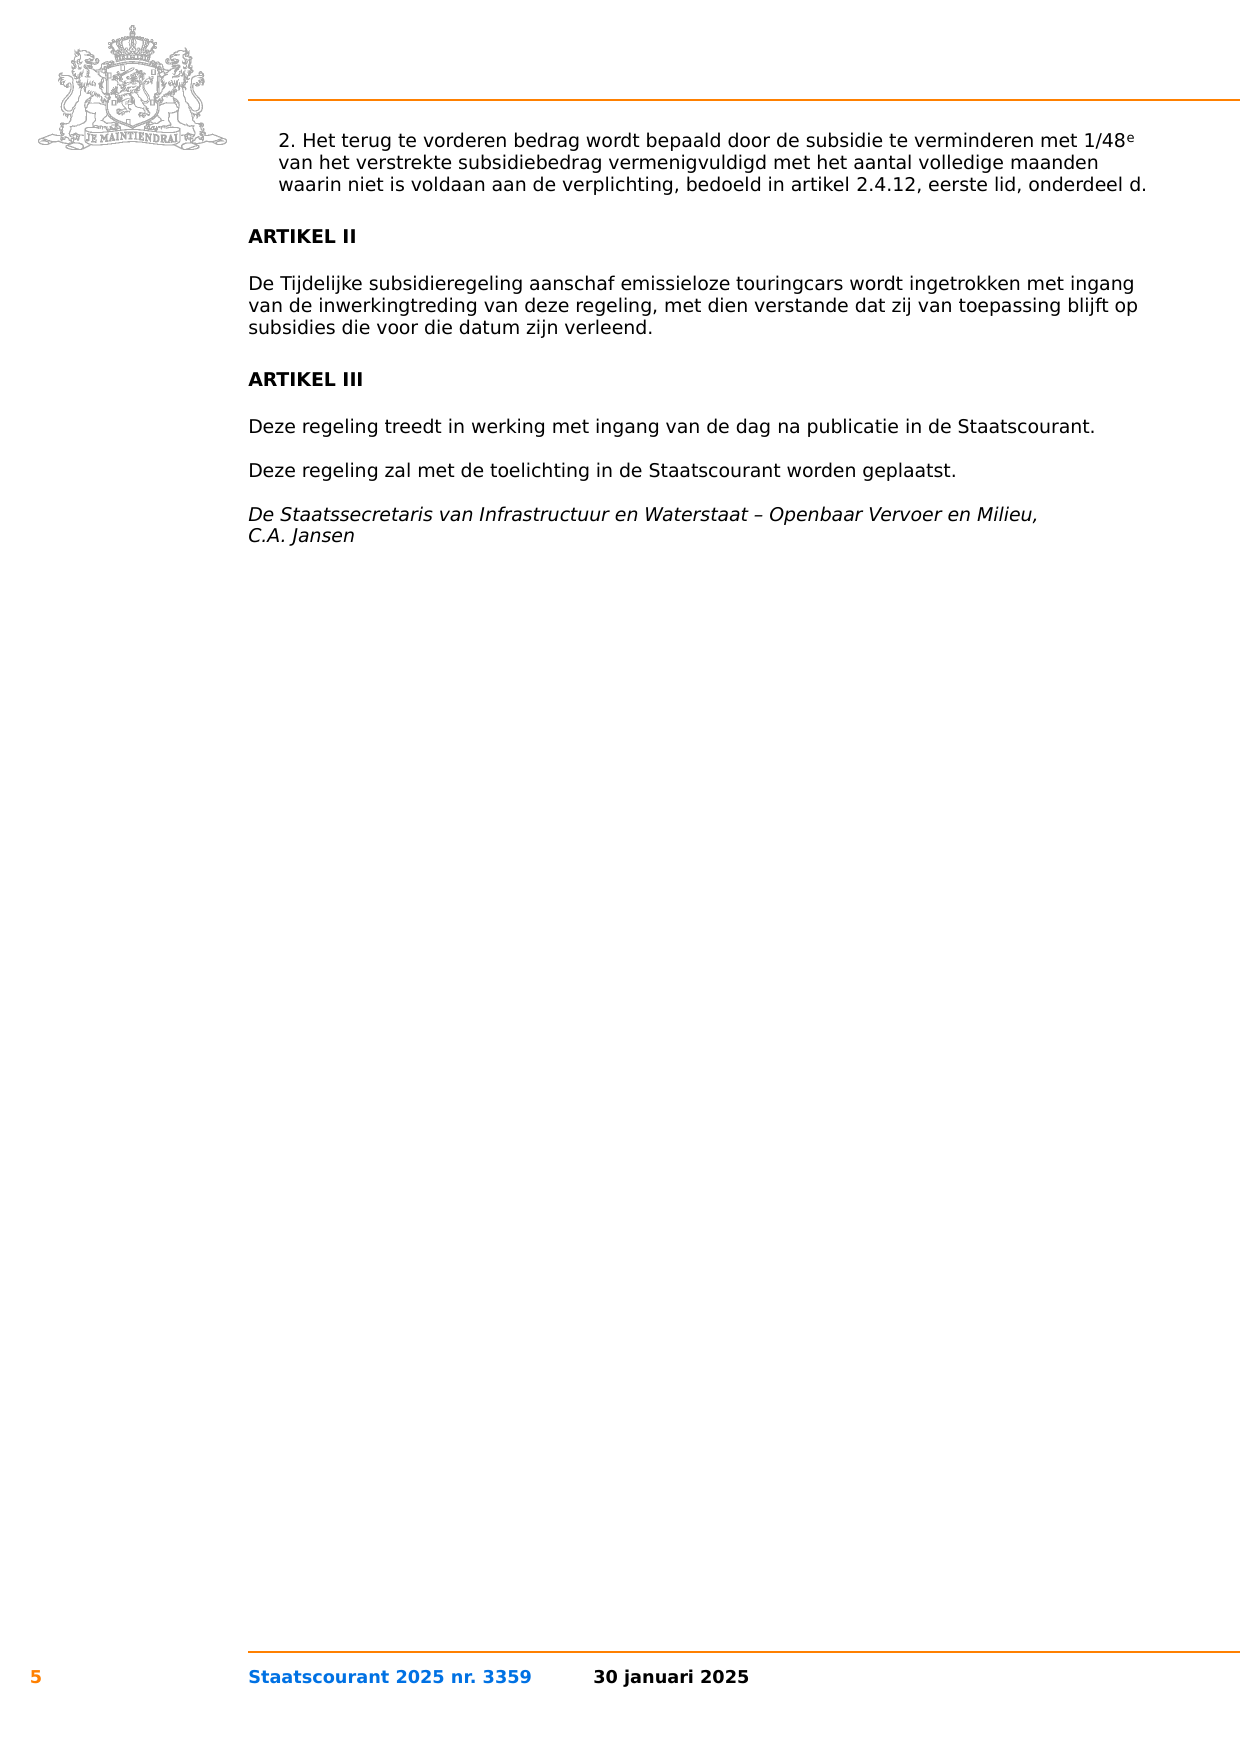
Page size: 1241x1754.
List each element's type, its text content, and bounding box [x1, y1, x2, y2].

text Deze regeling zal met de toelichting in de Staatscourant worden geplaatst. [248, 459, 1163, 482]
subtitle ARTIKEL III [248, 369, 1163, 391]
picture [38, 25, 227, 150]
text De Tijdelijke subsidieregeling aanschaf emissieloze touringcars wordt ingetrokken met ingang van de inwerkingtreding van deze regeling, met dien verstande dat zij van toepassing blijft op subsidies die voor die datum zijn verleend. [248, 273, 1163, 339]
text Deze regeling treedt in werking met ingang van de dag na publicatie in de Staatscourant. [248, 416, 1163, 438]
text 2. Het terug te vorderen bedrag wordt bepaald door de subsidie te verminderen met 1/48e van het verstrekte subsidiebedrag vermenigvuldigd met het aantal volledige maanden waarin niet is voldaan aan de verplichting, bedoeld in artikel 2.4.12, eerste lid, onderdeel d. [278, 130, 1163, 196]
text De Staatssecretaris van Infrastructuur en Waterstaat – Openbaar Vervoer en Milieu, C.A. Jansen [248, 503, 1163, 547]
subtitle ARTIKEL II [248, 226, 1163, 248]
